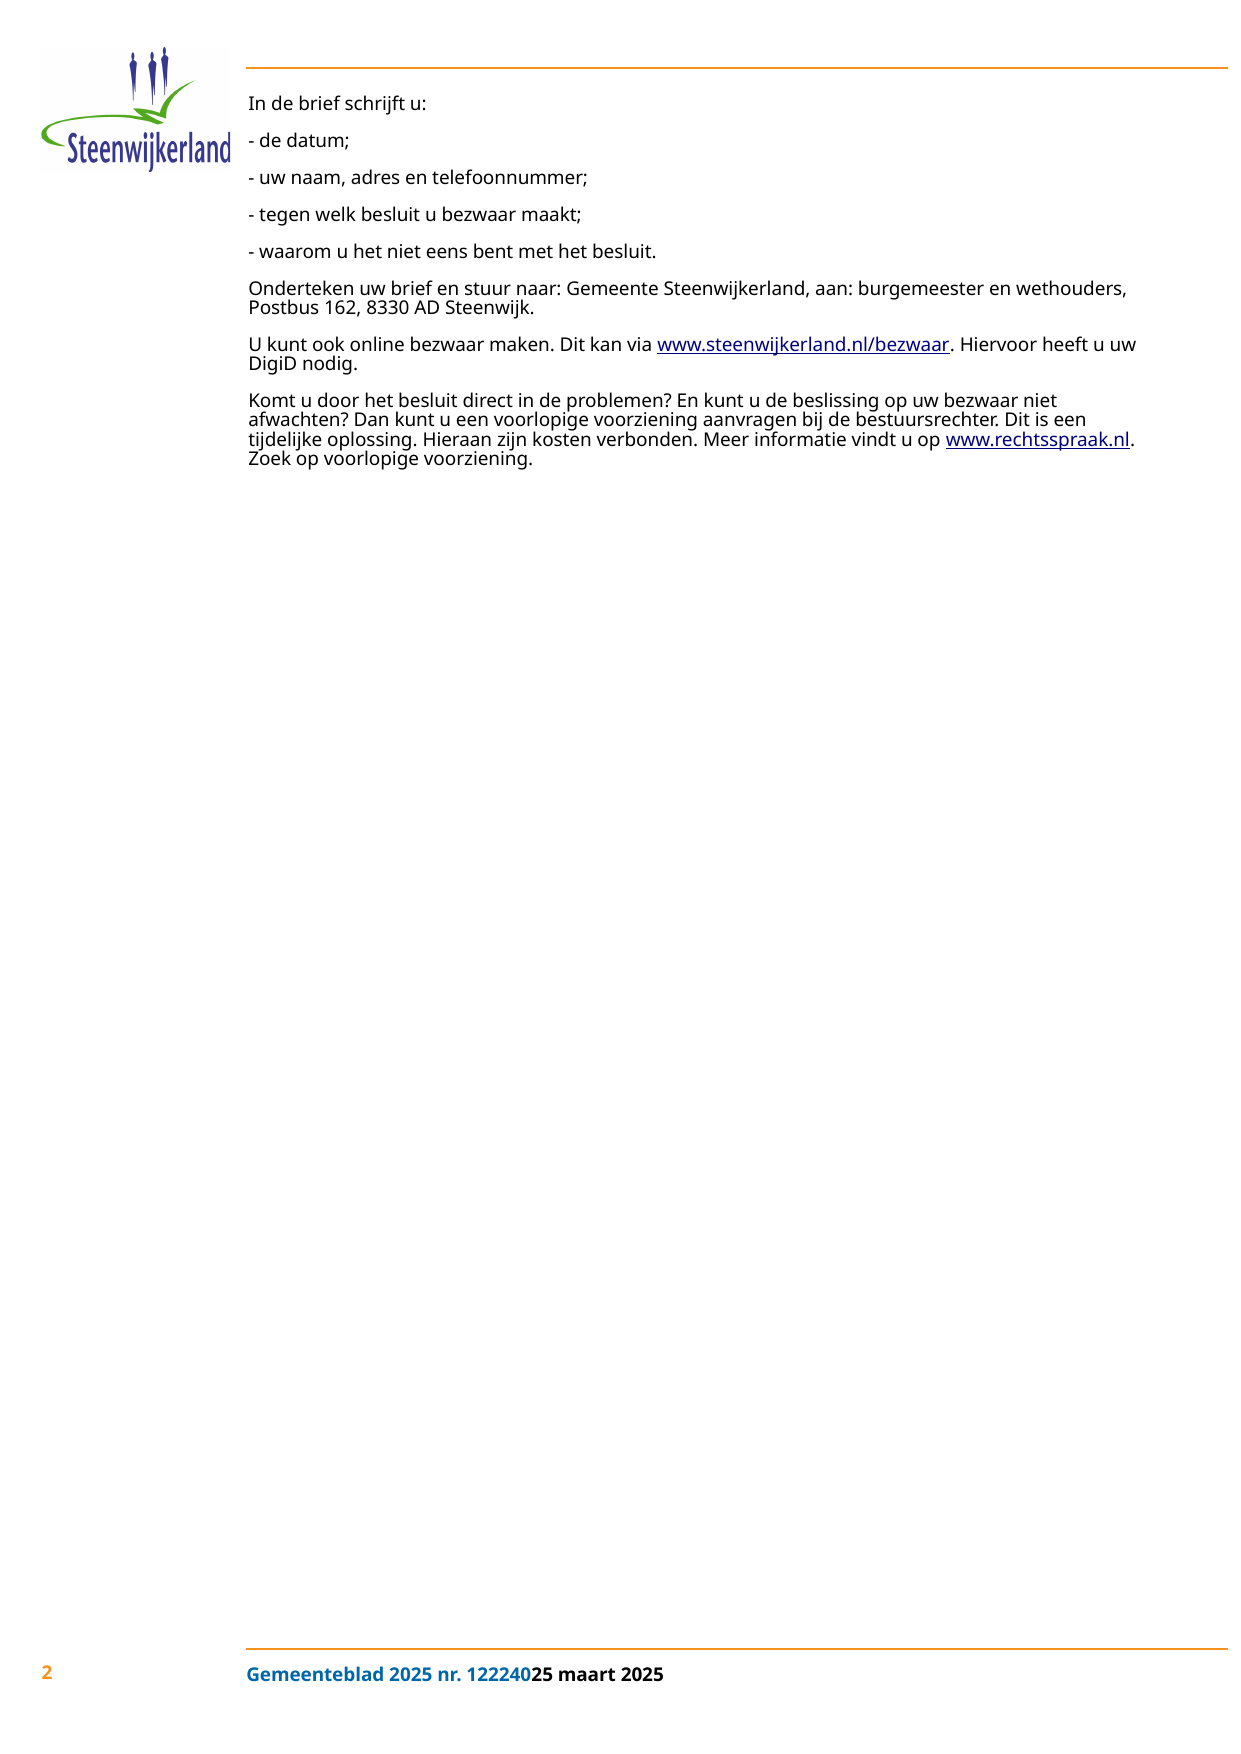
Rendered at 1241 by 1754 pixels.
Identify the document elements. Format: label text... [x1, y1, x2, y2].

text Onderteken uw brief en stuur naar: Gemeente Steenwijkerland, aan: burgemeester en wethouders, Postbus 162, 8330 AD Steenwijk. [248, 280, 1152, 318]
text - tegen welk besluit u bezwaar maakt; [248, 206, 1152, 225]
picture [41, 47, 231, 172]
text In de brief schrijft u: [248, 95, 1152, 114]
text - waarom u het niet eens bent met het besluit. [248, 243, 1152, 262]
text U kunt ook online bezwaar maken. Dit kan via www.steenwijkerland.nl/bezwaar. Hiervoor heeft u uw DigiD nodig. [248, 336, 1152, 374]
text Komt u door het besluit direct in de problemen? En kunt u de beslissing op uw bezwaar niet afwachten? Dan kunt u een voorlopige voorziening aanvragen bij de bestuursrechter. Dit is een tijdelijke oplossing. Hieraan zijn kosten verbonden. Meer informatie vindt u op www.rechtsspraak.nl. Zoek op voorlopige voorziening. [248, 392, 1152, 469]
text - de datum; [248, 132, 1152, 151]
text - uw naam, adres en telefoonnummer; [248, 169, 1152, 188]
